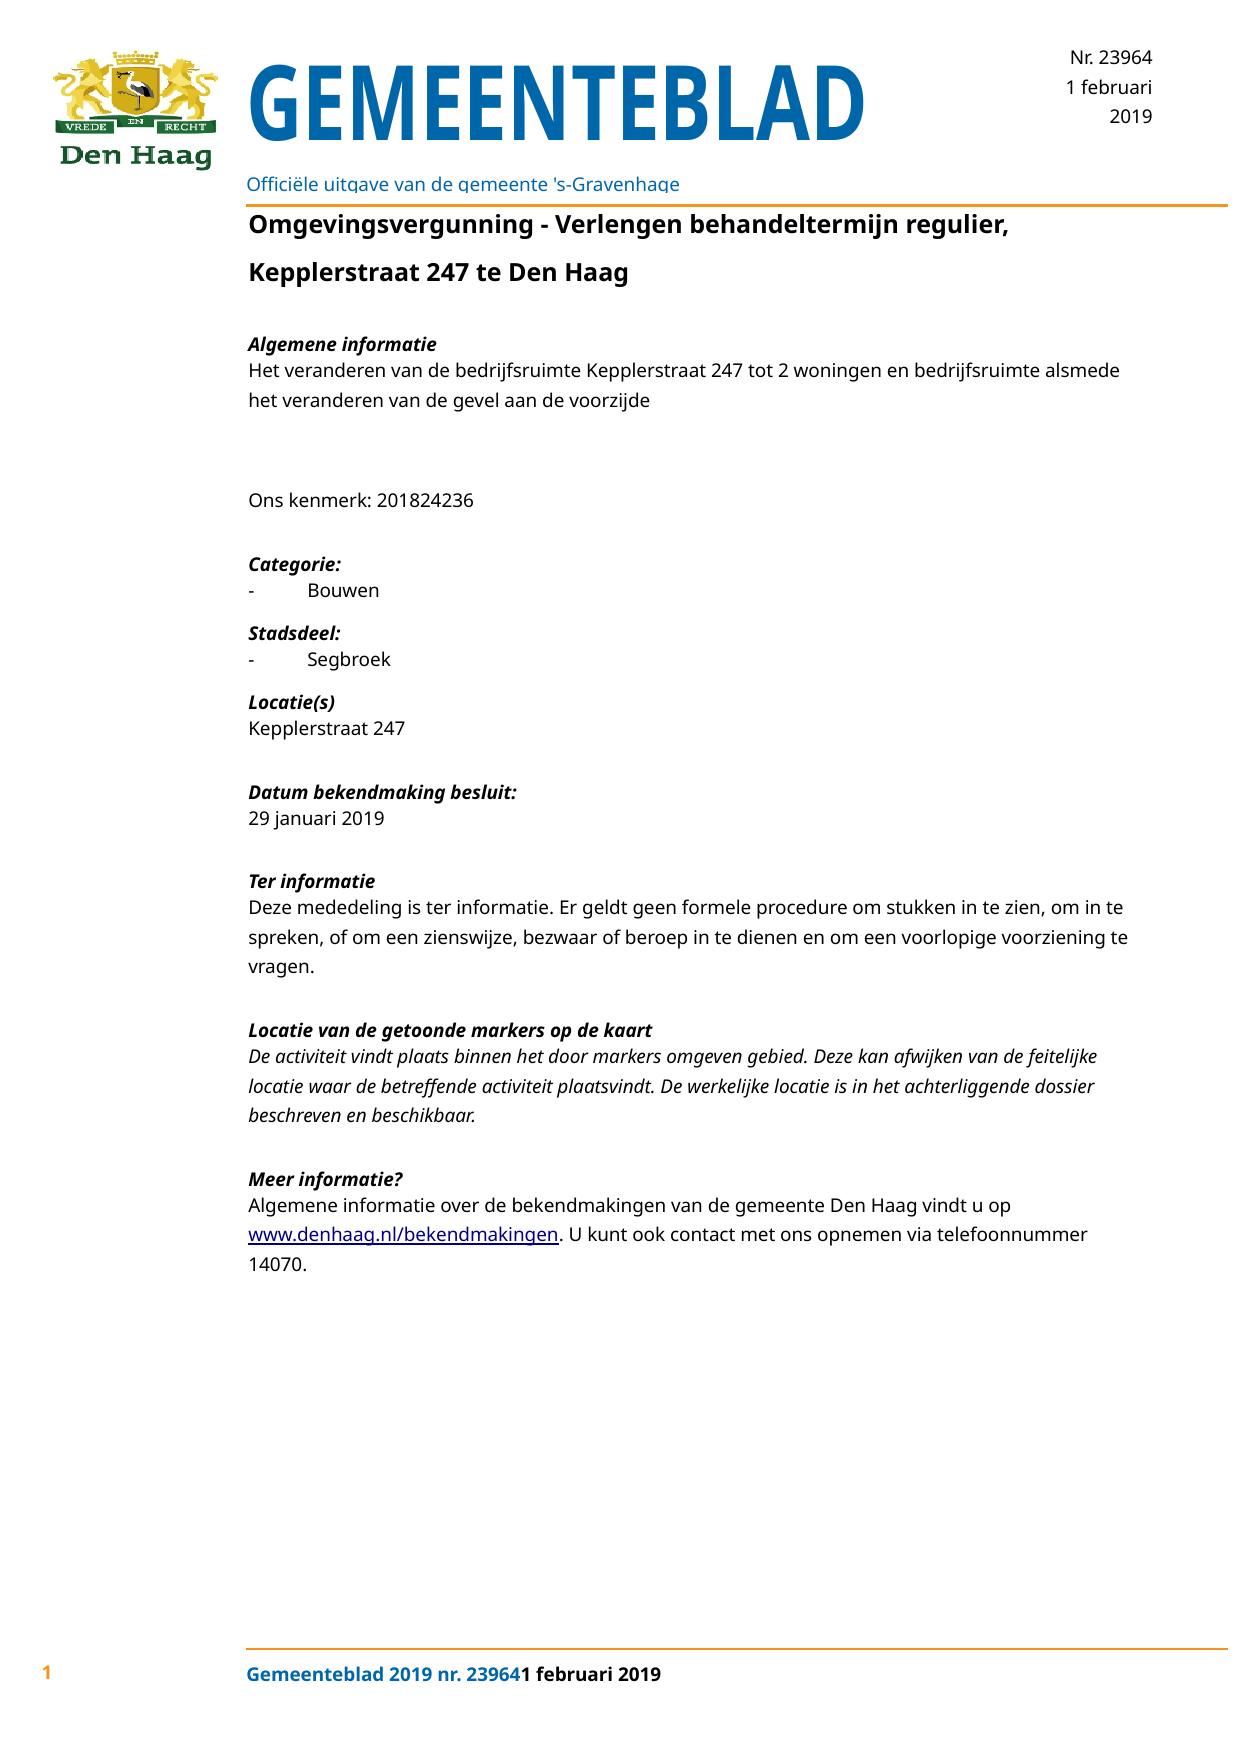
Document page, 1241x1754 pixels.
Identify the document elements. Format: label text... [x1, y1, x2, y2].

text Categorie: [248, 552, 1152, 577]
text Datum bekendmaking besluit: [248, 779, 1152, 805]
list Bouwen [248, 577, 1152, 603]
text Het veranderen van de bedrijfsruimte Kepplerstraat 247 tot 2 woningen en bedrijfsruimte alsmede het veranderen van de gevel aan de voorzijde [248, 357, 1152, 412]
text Kepplerstraat 247 [248, 715, 1152, 741]
text Ons kenmerk: 201824236 [248, 488, 1152, 513]
text 29 januari 2019 [248, 805, 1152, 830]
picture [41, 47, 231, 172]
text Stadsdeel: [248, 620, 1152, 646]
text Algemene informatie over de bekendmakingen van de gemeente Den Haag vindt u op www.denhaag.nl/bekendmakingen. U kunt ook contact met ons opnemen via telefoonnummer 14070. [248, 1192, 1152, 1277]
text Algemene informatie [248, 331, 1152, 357]
text De activiteit vindt plaats binnen het door markers omgeven gebied. Deze kan afwijken van de feitelijke locatie waar de betreffende activiteit plaatsvindt. De werkelijke locatie is in het achterliggende dossier beschreven en beschikbaar. [248, 1043, 1152, 1128]
text Ter informatie [248, 869, 1152, 894]
text Deze mededeling is ter informatie. Er geldt geen formele procedure om stukken in te zien, om in te spreken, of om een zienswijze, bezwaar of beroep in te dienen en om een voorlopige voorziening te vragen. [248, 894, 1152, 979]
text Omgevingsvergunning - Verlengen behandeltermijn regulier, Kepplerstraat 247 te Den Haag [248, 207, 1152, 288]
text Locatie(s) [248, 689, 1152, 715]
text Locatie van de getoonde markers op de kaart [248, 1017, 1152, 1043]
text Meer informatie? [248, 1166, 1152, 1192]
list Segbroek [248, 646, 1152, 672]
